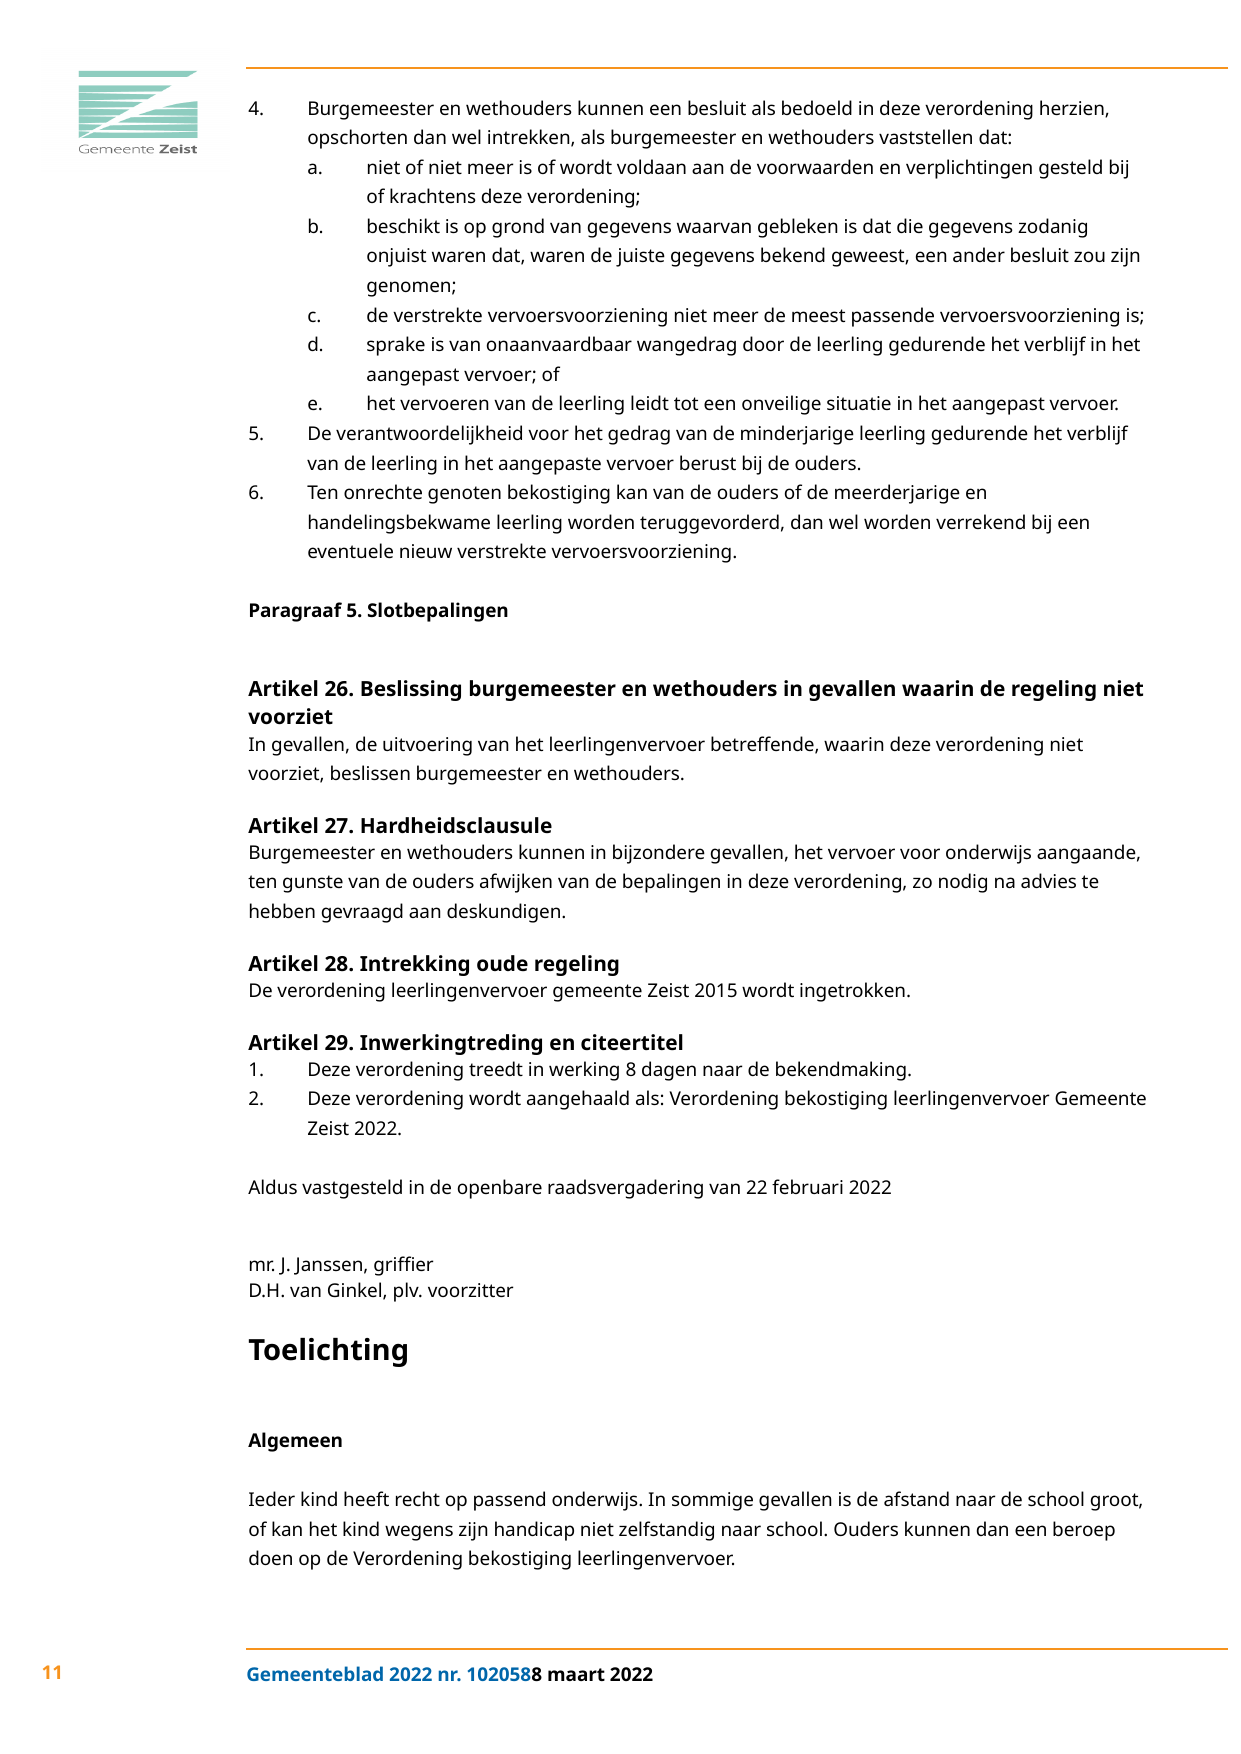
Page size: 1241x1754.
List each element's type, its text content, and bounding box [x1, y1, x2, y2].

list niet of niet meer is of wordt voldaan aan de voorwaarden en verplichtingen gesteld bij of krachtens deze verordening; [307, 154, 1152, 209]
text De verordening leerlingenvervoer gemeente Zeist 2015 wordt ingetrokken. [248, 977, 1152, 1003]
text Aldus vastgesteld in de openbare raadsvergadering van 22 februari 2022 [248, 1174, 1152, 1200]
text D.H. van Ginkel, plv. voorzitter [248, 1277, 1152, 1303]
text mr. J. Janssen, griffier [248, 1252, 1152, 1277]
list het vervoeren van de leerling leidt tot een onveilige situatie in het aangepast vervoer. [307, 391, 1152, 416]
text Ieder kind heeft recht op passend onderwijs. In sommige gevallen is de afstand naar de school groot, of kan het kind wegens zijn handicap niet zelfstandig naar school. Ouders kunnen dan een beroep doen op de Verordening bekostiging leerlingenvervoer. [248, 1486, 1152, 1571]
list de verstrekte vervoersvoorziening niet meer de meest passende vervoersvoorziening is; [307, 302, 1152, 328]
list Ten onrechte genoten bekostiging kan van de ouders of de meerderjarige en handelingsbekwame leerling worden teruggevorderd, dan wel worden verrekend bij een eventuele nieuw verstrekte vervoersvoorziening. [248, 479, 1152, 564]
text Artikel 27. Hardheidsclausule [248, 811, 1152, 839]
list Deze verordening treedt in werking 8 dagen naar de bekendmaking. [248, 1056, 1152, 1082]
text In gevallen, de uitvoering van het leerlingenvervoer betreffende, waarin deze verordening niet voorziet, beslissen burgemeester en wethouders. [248, 731, 1152, 786]
text Algemeen [248, 1427, 1152, 1453]
text Burgemeester en wethouders kunnen in bijzondere gevallen, het vervoer voor onderwijs aangaande, ten gunste van de ouders afwijken van de bepalingen in deze verordening, zo nodig na advies te hebben gevraagd aan deskundigen. [248, 839, 1152, 924]
picture [41, 47, 231, 172]
list beschikt is op grond van gegevens waarvan gebleken is dat die gegevens zodanig onjuist waren dat, waren de juiste gegevens bekend geweest, een ander besluit zou zijn genomen; [307, 213, 1152, 298]
list sprake is van onaanvaardbaar wangedrag door de leerling gedurende het verblijf in het aangepast vervoer; of [307, 331, 1152, 387]
text Paragraaf 5. Slotbepalingen [248, 598, 1152, 623]
list Deze verordening wordt aangehaald als: Verordening bekostiging leerlingenvervoer Gemeente Zeist 2022. [248, 1086, 1152, 1141]
text Artikel 29. Inwerkingtreding en citeertitel [248, 1028, 1152, 1056]
text Artikel 26. Beslissing burgemeester en wethouders in gevallen waarin de regeling niet voorziet [248, 674, 1152, 731]
list Burgemeester en wethouders kunnen een besluit als bedoeld in deze verordening herzien, opschorten dan wel intrekken, als burgemeester en wethouders vaststellen dat: [248, 95, 1152, 150]
text Toelichting [248, 1329, 1152, 1368]
list De verantwoordelijkheid voor het gedrag van de minderjarige leerling gedurende het verblijf van de leerling in het aangepaste vervoer berust bij de ouders. [248, 420, 1152, 476]
text Artikel 28. Intrekking oude regeling [248, 949, 1152, 977]
